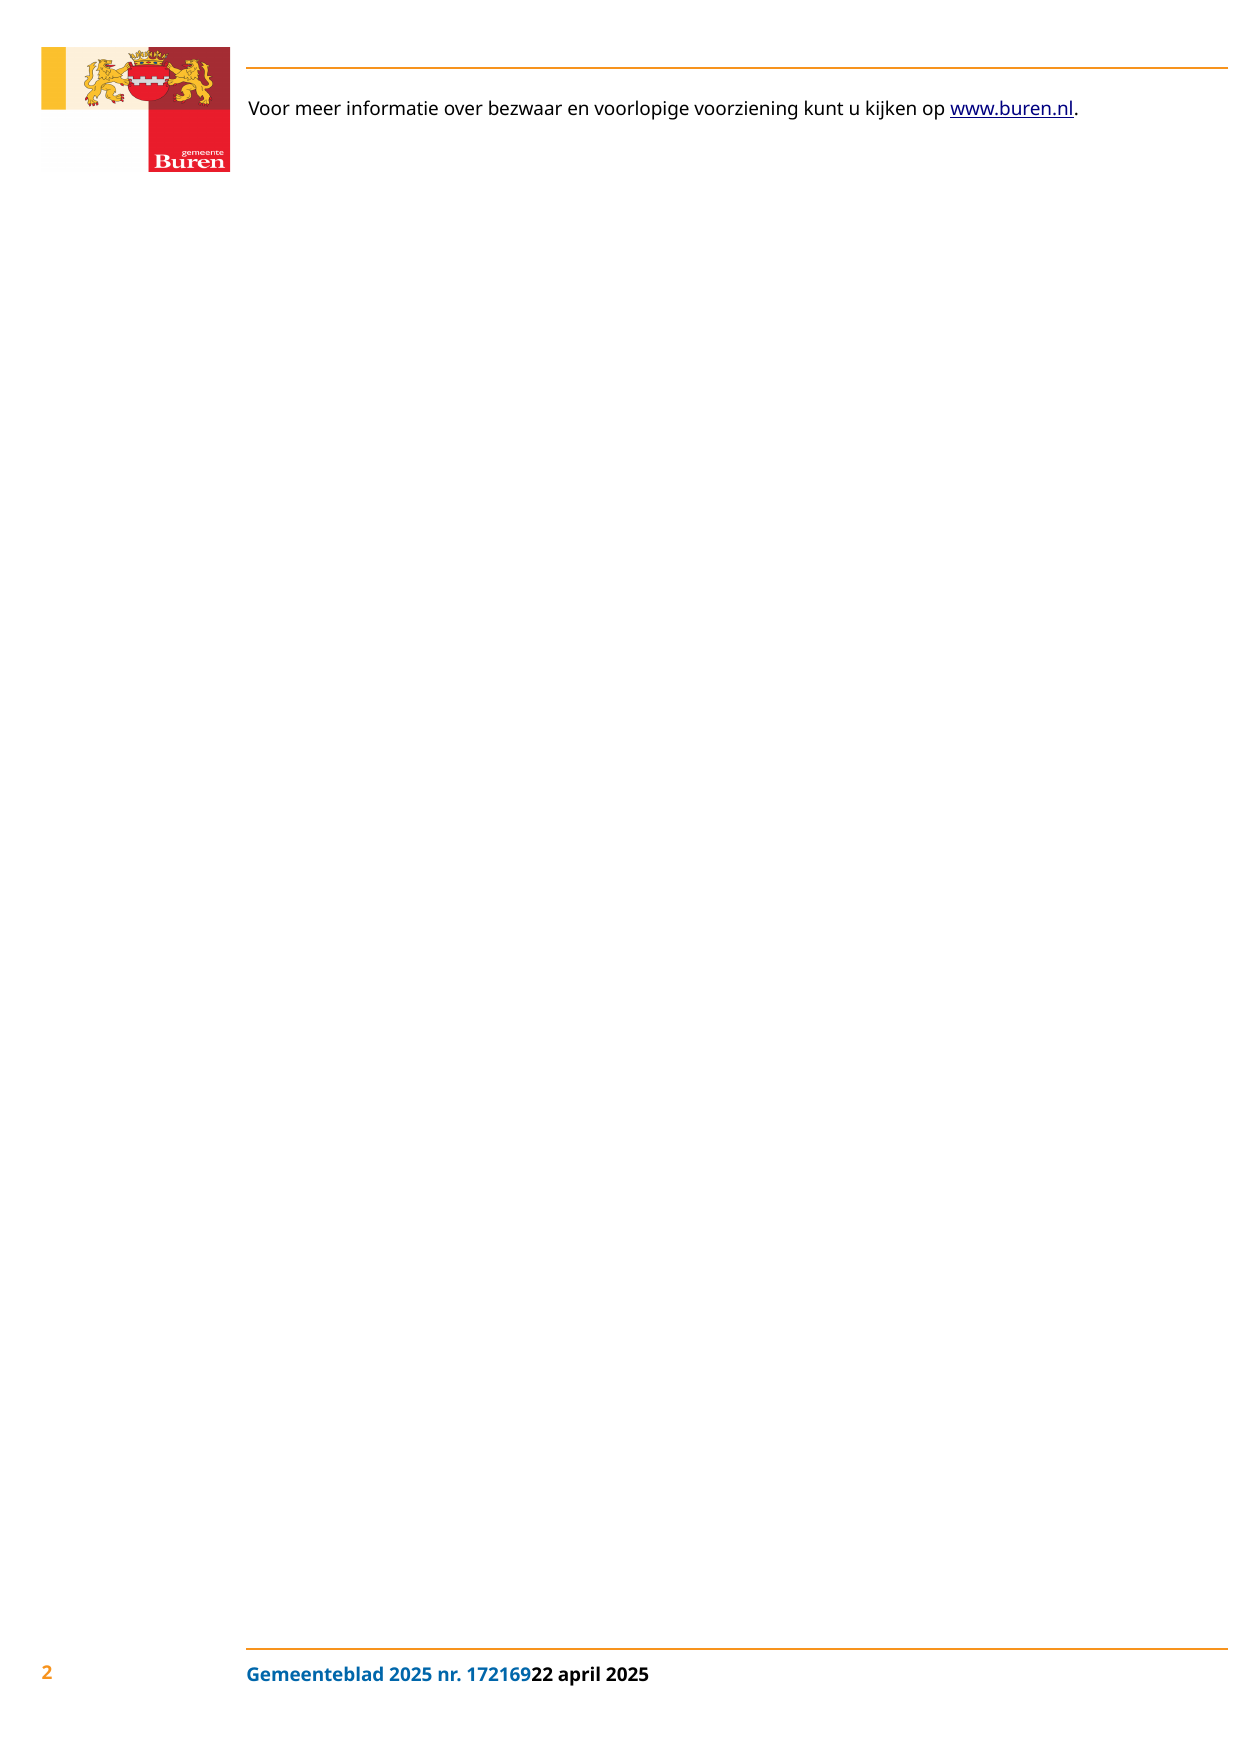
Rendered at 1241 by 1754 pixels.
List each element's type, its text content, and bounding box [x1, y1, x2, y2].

text Voor meer informatie over bezwaar en voorlopige voorziening kunt u kijken op www.buren.nl. [248, 95, 1152, 121]
picture [41, 47, 231, 172]
